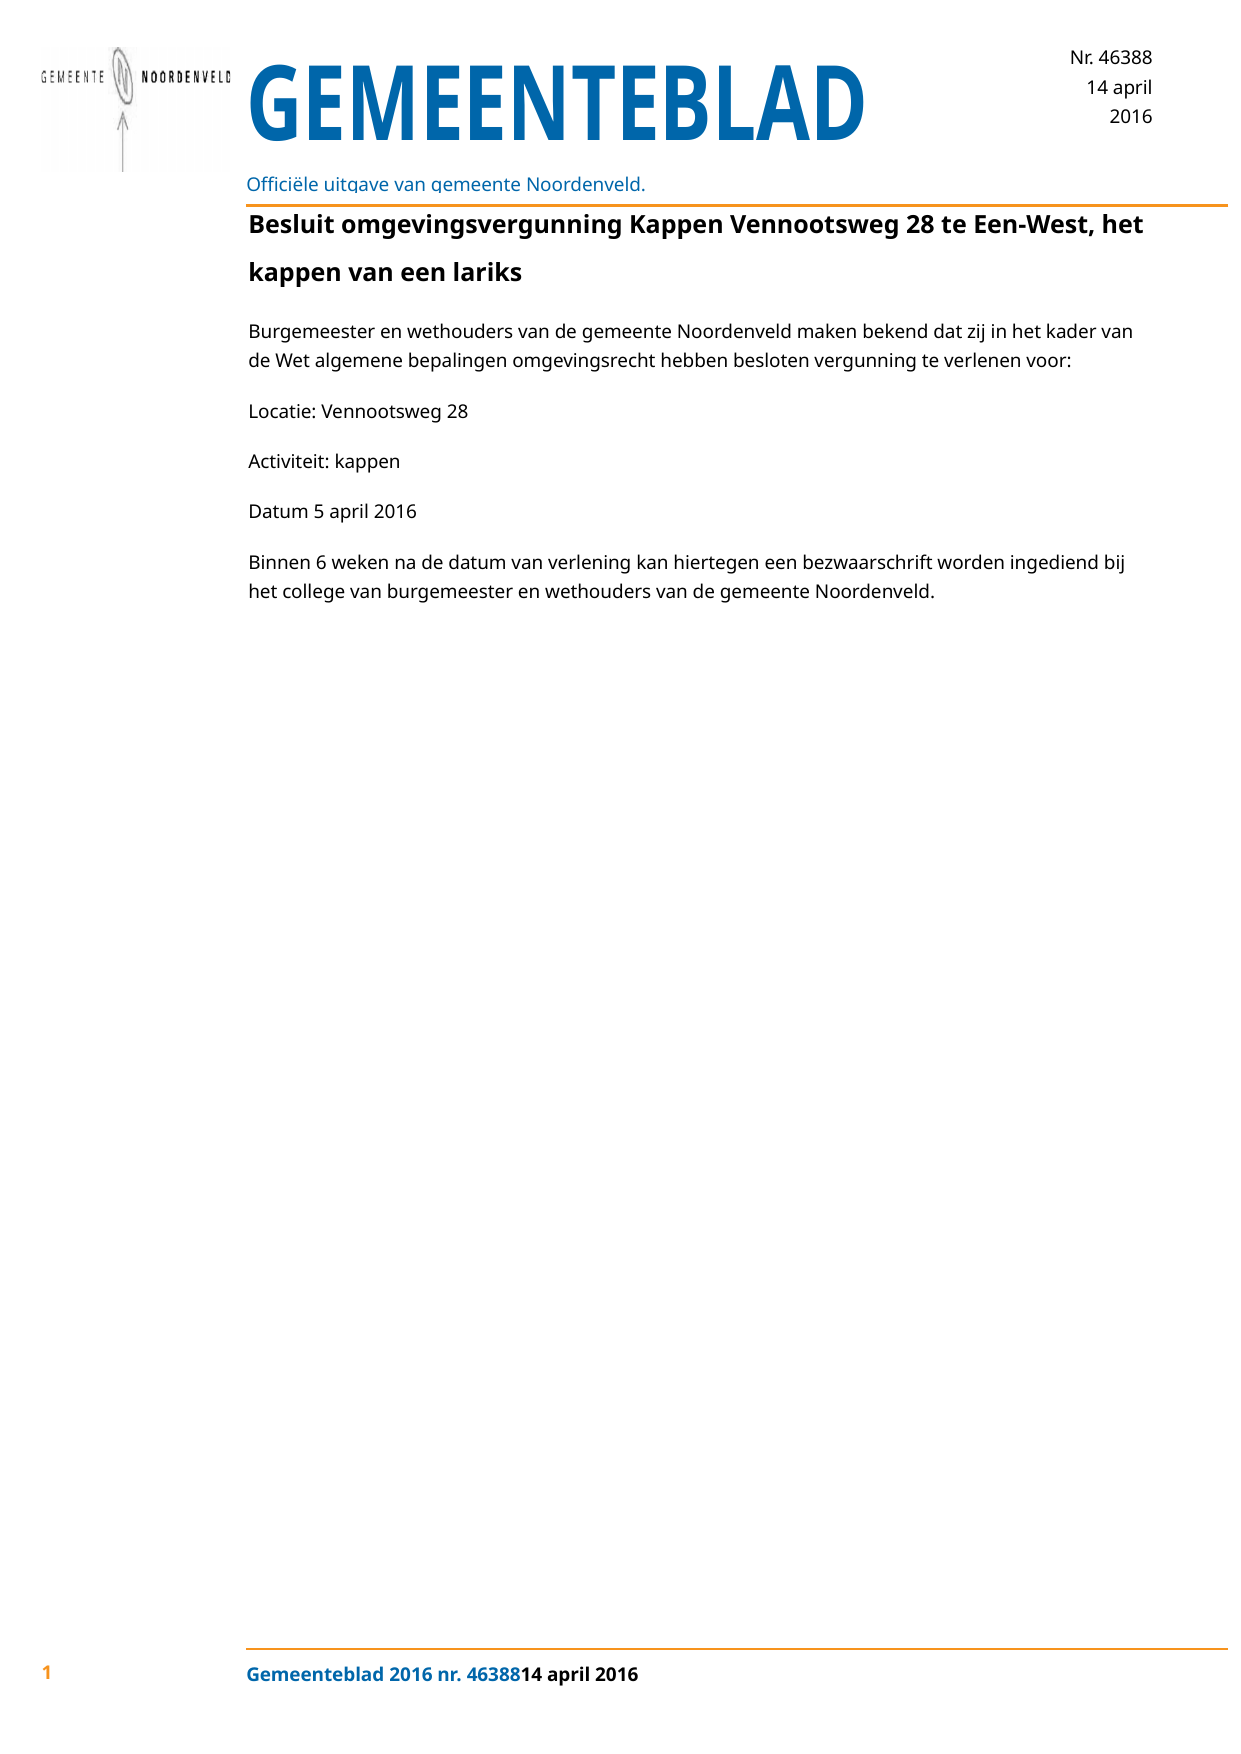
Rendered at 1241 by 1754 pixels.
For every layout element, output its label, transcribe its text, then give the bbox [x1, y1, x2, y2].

text Activiteit: kappen [248, 448, 1152, 474]
text Binnen 6 weken na de datum van verlening kan hiertegen een bezwaarschrift worden ingediend bij het college van burgemeester en wethouders van de gemeente Noordenveld. [248, 549, 1152, 604]
text Locatie: Vennootsweg 28 [248, 398, 1152, 424]
text Besluit omgevingsvergunning Kappen Vennootsweg 28 te Een-West, het kappen van een lariks [248, 207, 1152, 288]
picture [41, 47, 231, 172]
text Datum 5 april 2016 [248, 499, 1152, 524]
text Burgemeester en wethouders van de gemeente Noordenveld maken bekend dat zij in het kader van de Wet algemene bepalingen omgevingsrecht hebben besloten vergunning te verlenen voor: [248, 318, 1152, 373]
